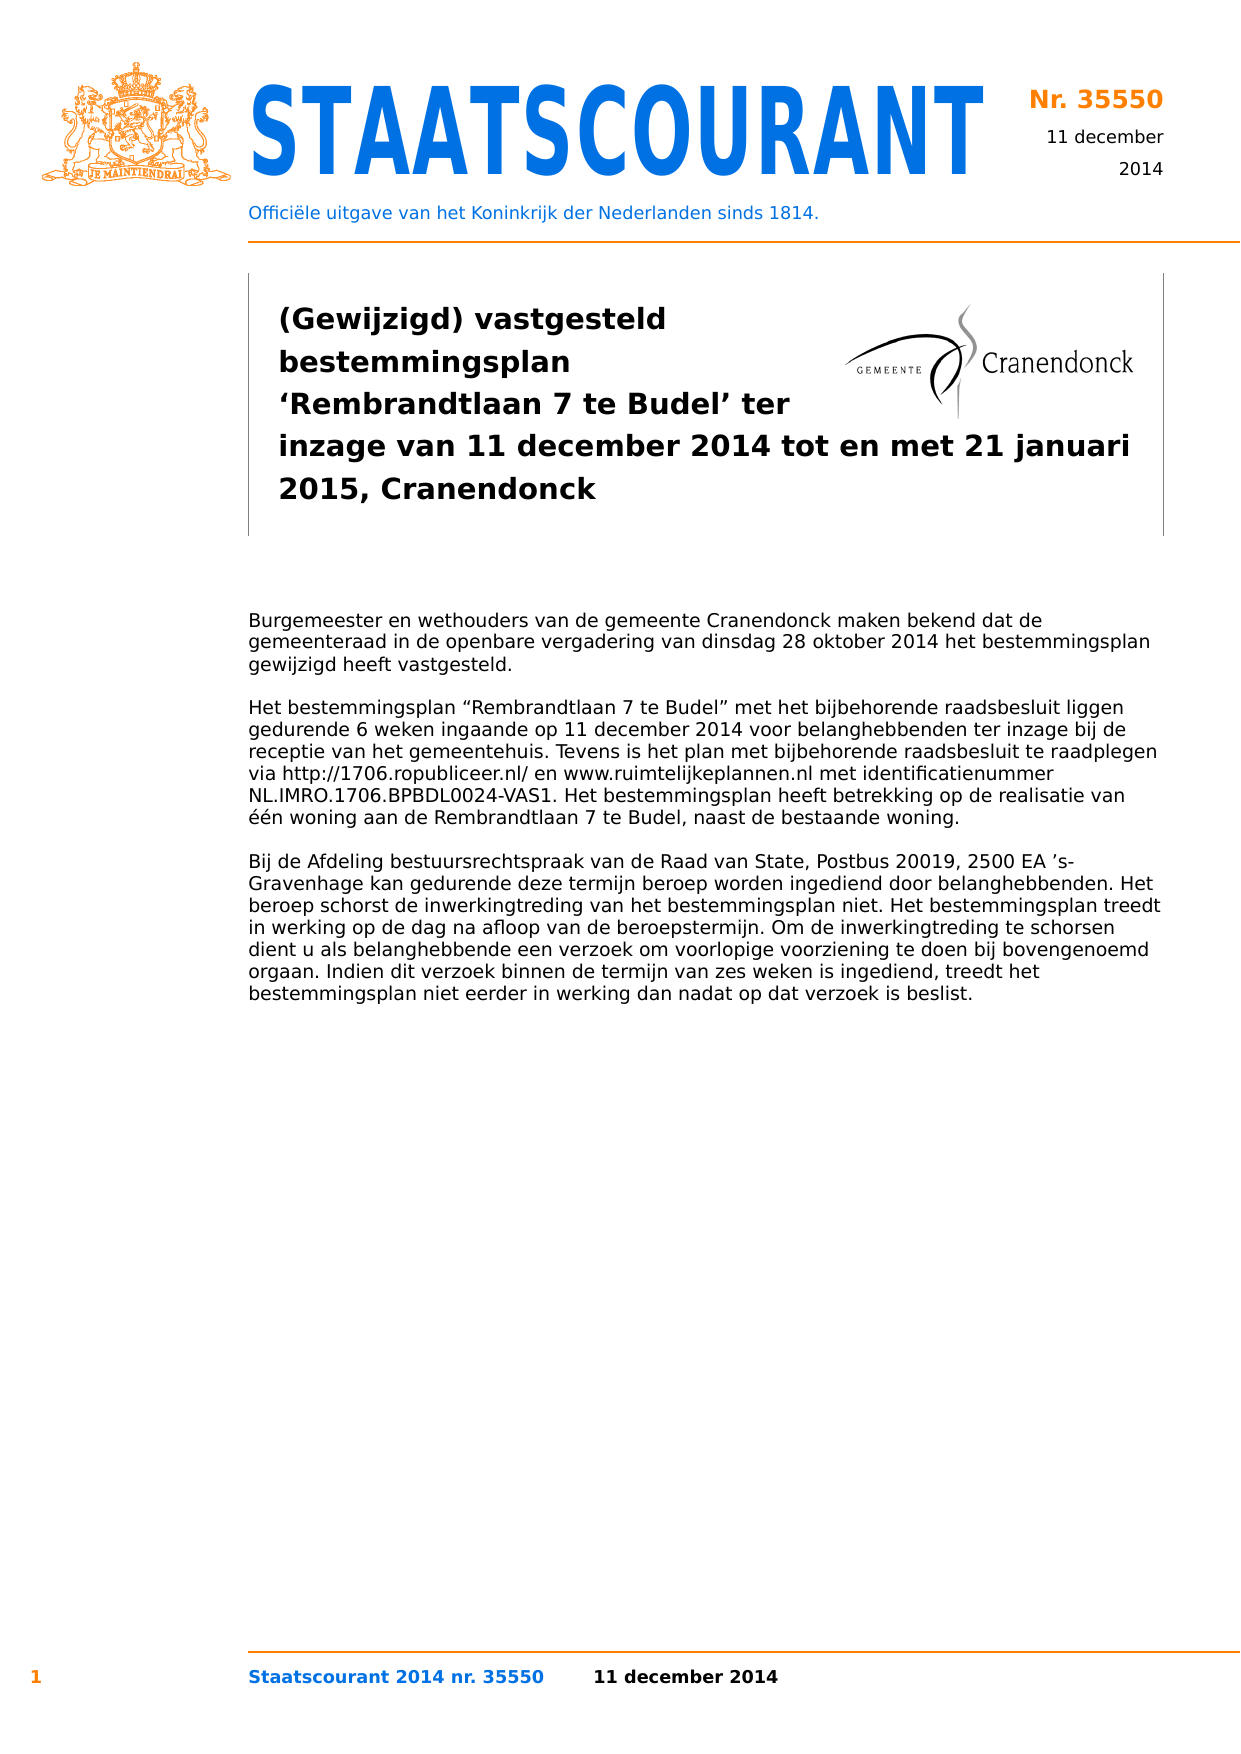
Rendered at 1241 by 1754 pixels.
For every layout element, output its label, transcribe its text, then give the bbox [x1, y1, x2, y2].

picture [844, 302, 1134, 421]
table_header STAATSCOURANT [248, 62, 998, 203]
table_header Nr. 35550 [998, 62, 1240, 121]
table_cell 11 december [998, 121, 1240, 153]
text Burgemeester en wethouders van de gemeente Cranendonck maken bekend dat de gemeenteraad in de openbare vergadering van dinsdag 28 oktober 2014 het bestemmingsplan gewijzigd heeft vastgesteld. [248, 609, 1163, 675]
table_header [25, 62, 248, 241]
subtitle (Gewijzigd) vastgesteld bestemmingsplan ‘Rembrandtlaan 7 te Budel’ ter inzage van 11 december 2014 tot en met 21 januari 2015, Cranendonck [249, 273, 1163, 536]
text Het bestemmingsplan “Rembrandtlaan 7 te Budel” met het bijbehorende raadsbesluit liggen gedurende 6 weken ingaande op 11 december 2014 voor belanghebbenden ter inzage bij de receptie van het gemeentehuis. Tevens is het plan met bijbehorende raadsbesluit te raadplegen via http://1706.ropubliceer.nl/ en www.ruimtelijkeplannen.nl met identificatienummer NL.IMRO.1706.BPBDL0024-VAS1. Het bestemmingsplan heeft betrekking op de realisatie van één woning aan de Rembrandtlaan 7 te Budel, naast de bestaande woning. [248, 697, 1163, 829]
picture [41, 62, 231, 186]
text Bij de Afdeling bestuursrechtspraak van de Raad van State, Postbus 20019, 2500 EA ’s-Gravenhage kan gedurende deze termijn beroep worden ingediend door belanghebbenden. Het beroep schorst de inwerkingtreding van het bestemmingsplan niet. Het bestemmingsplan treedt in werking op de dag na afloop van de beroepstermijn. Om de inwerkingtreding te schorsen dient u als belanghebbende een verzoek om voorlopige voorziening te doen bij bovengenoemd orgaan. Indien dit verzoek binnen de termijn van zes weken is ingediend, treedt het bestemmingsplan niet eerder in werking dan nadat op dat verzoek is beslist. [248, 851, 1163, 1005]
table_cell 2014 [998, 153, 1240, 203]
table_cell Officiële uitgave van het Koninkrijk der Nederlanden sinds 1814. [248, 203, 1240, 241]
